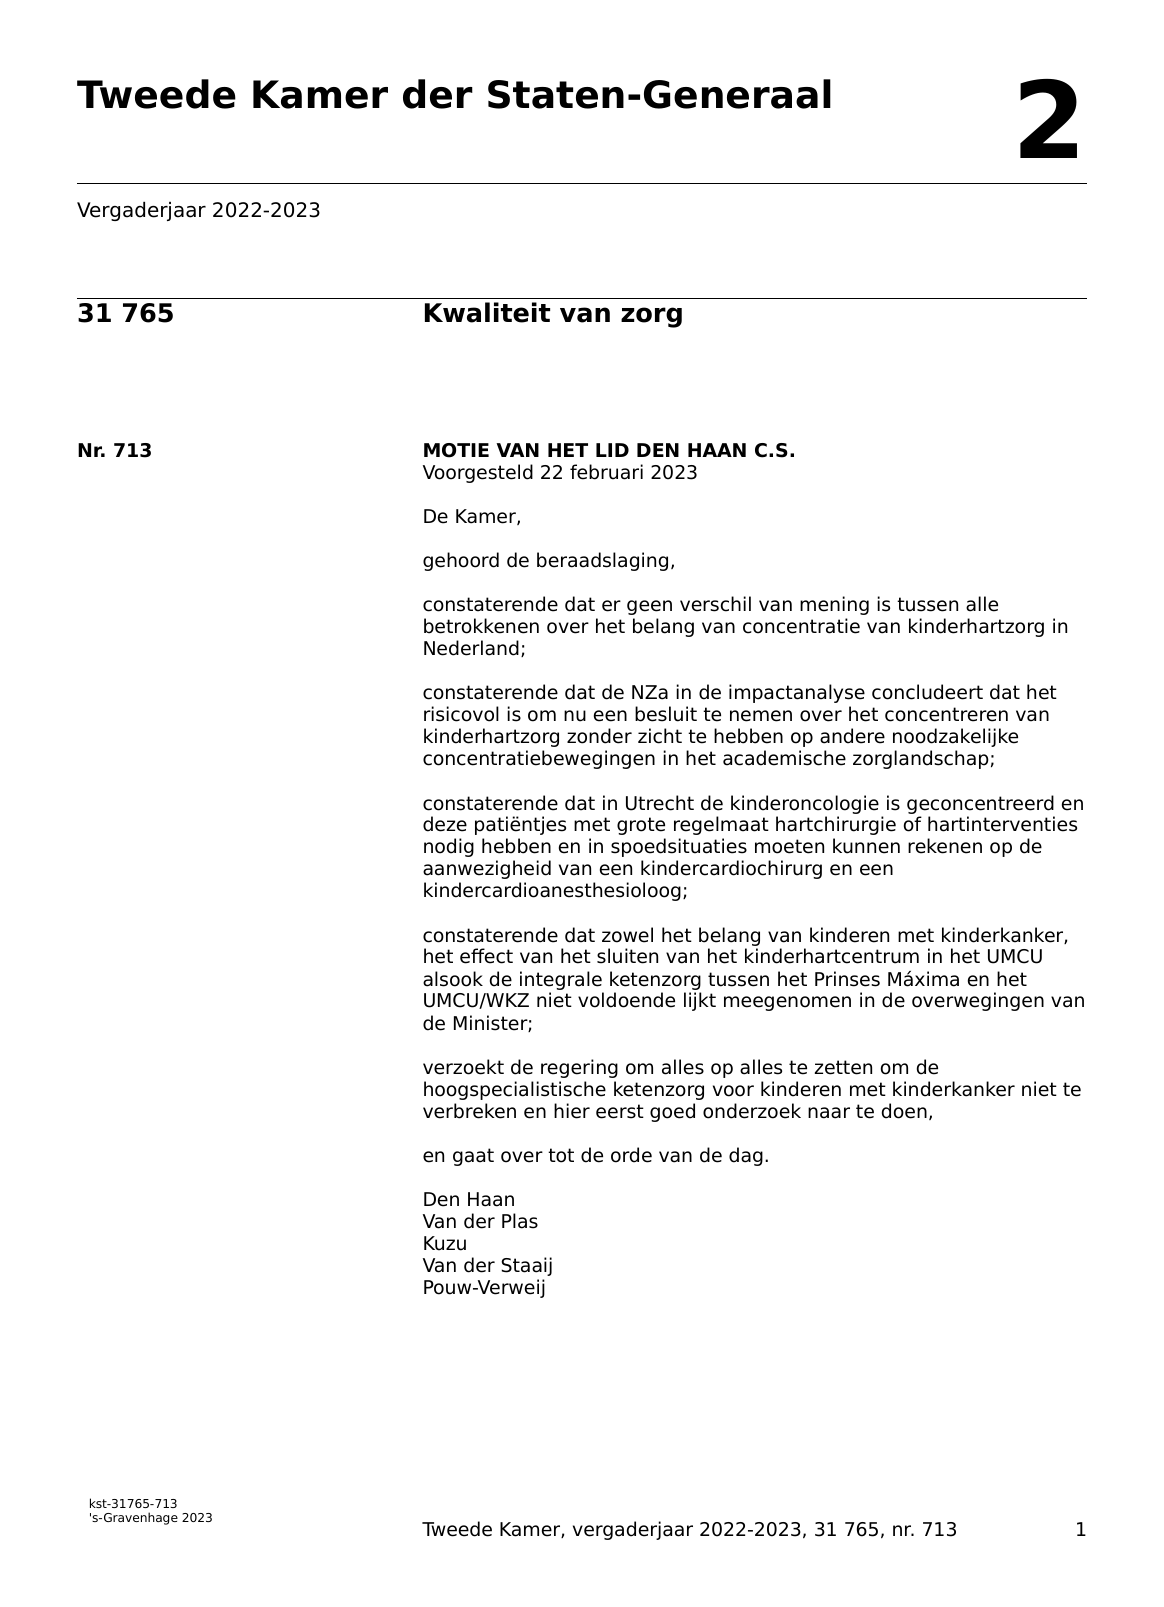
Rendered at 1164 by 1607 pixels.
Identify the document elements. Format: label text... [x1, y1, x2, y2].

text Pouw-Verweij [422, 1277, 1087, 1299]
text gehoord de beraadslaging, [422, 550, 1087, 572]
subtitle 31 765 Kwaliteit van zorg [77, 299, 1087, 329]
text Voorgesteld 22 februari 2023 [422, 462, 1087, 484]
subtitle Nr. 713 MOTIE VAN HET LID DEN HAAN C.S. [77, 440, 1087, 462]
table_header Tweede Kamer der Staten-Generaal [77, 59, 886, 183]
text kst-31765-713 [88, 1497, 323, 1511]
text constaterende dat in Utrecht de kinderoncologie is geconcentreerd en deze patiëntjes met grote regelmaat hartchirurgie of hartinterventies nodig hebben en in spoedsituaties moeten kunnen rekenen op de aanwezigheid van een kindercardiochirurg en een kindercardioanesthesioloog; [422, 792, 1087, 902]
text 's-Gravenhage 2023 [88, 1511, 323, 1525]
text verzoekt de regering om alles op alles te zetten om de hoogspecialistische ketenzorg voor kinderen met kinderkanker niet te verbreken en hier eerst goed onderzoek naar te doen, [422, 1057, 1087, 1122]
text en gaat over tot de orde van de dag. [422, 1145, 1087, 1167]
table_cell Vergaderjaar 2022-2023 [77, 184, 1087, 298]
text Van der Plas [422, 1211, 1087, 1233]
table_header 2 [886, 59, 1087, 183]
text constaterende dat zowel het belang van kinderen met kinderkanker, het effect van het sluiten van het kinderhartcentrum in het UMCU alsook de integrale ketenzorg tussen het Prinses Máxima en het UMCU/WKZ niet voldoende lijkt meegenomen in de overwegingen van de Minister; [422, 924, 1087, 1034]
text Den Haan [422, 1189, 1087, 1211]
text Kuzu [422, 1233, 1087, 1255]
text constaterende dat er geen verschil van mening is tussen alle betrokkenen over het belang van concentratie van kinderhartzorg in Nederland; [422, 594, 1087, 660]
text De Kamer, [422, 506, 1087, 528]
text constaterende dat de NZa in de impactanalyse concludeert dat het risicovol is om nu een besluit te nemen over het concentreren van kinderhartzorg zonder zicht te hebben op andere noodzakelijke concentratiebewegingen in het academische zorglandschap; [422, 682, 1087, 770]
text Van der Staaij [422, 1255, 1087, 1277]
